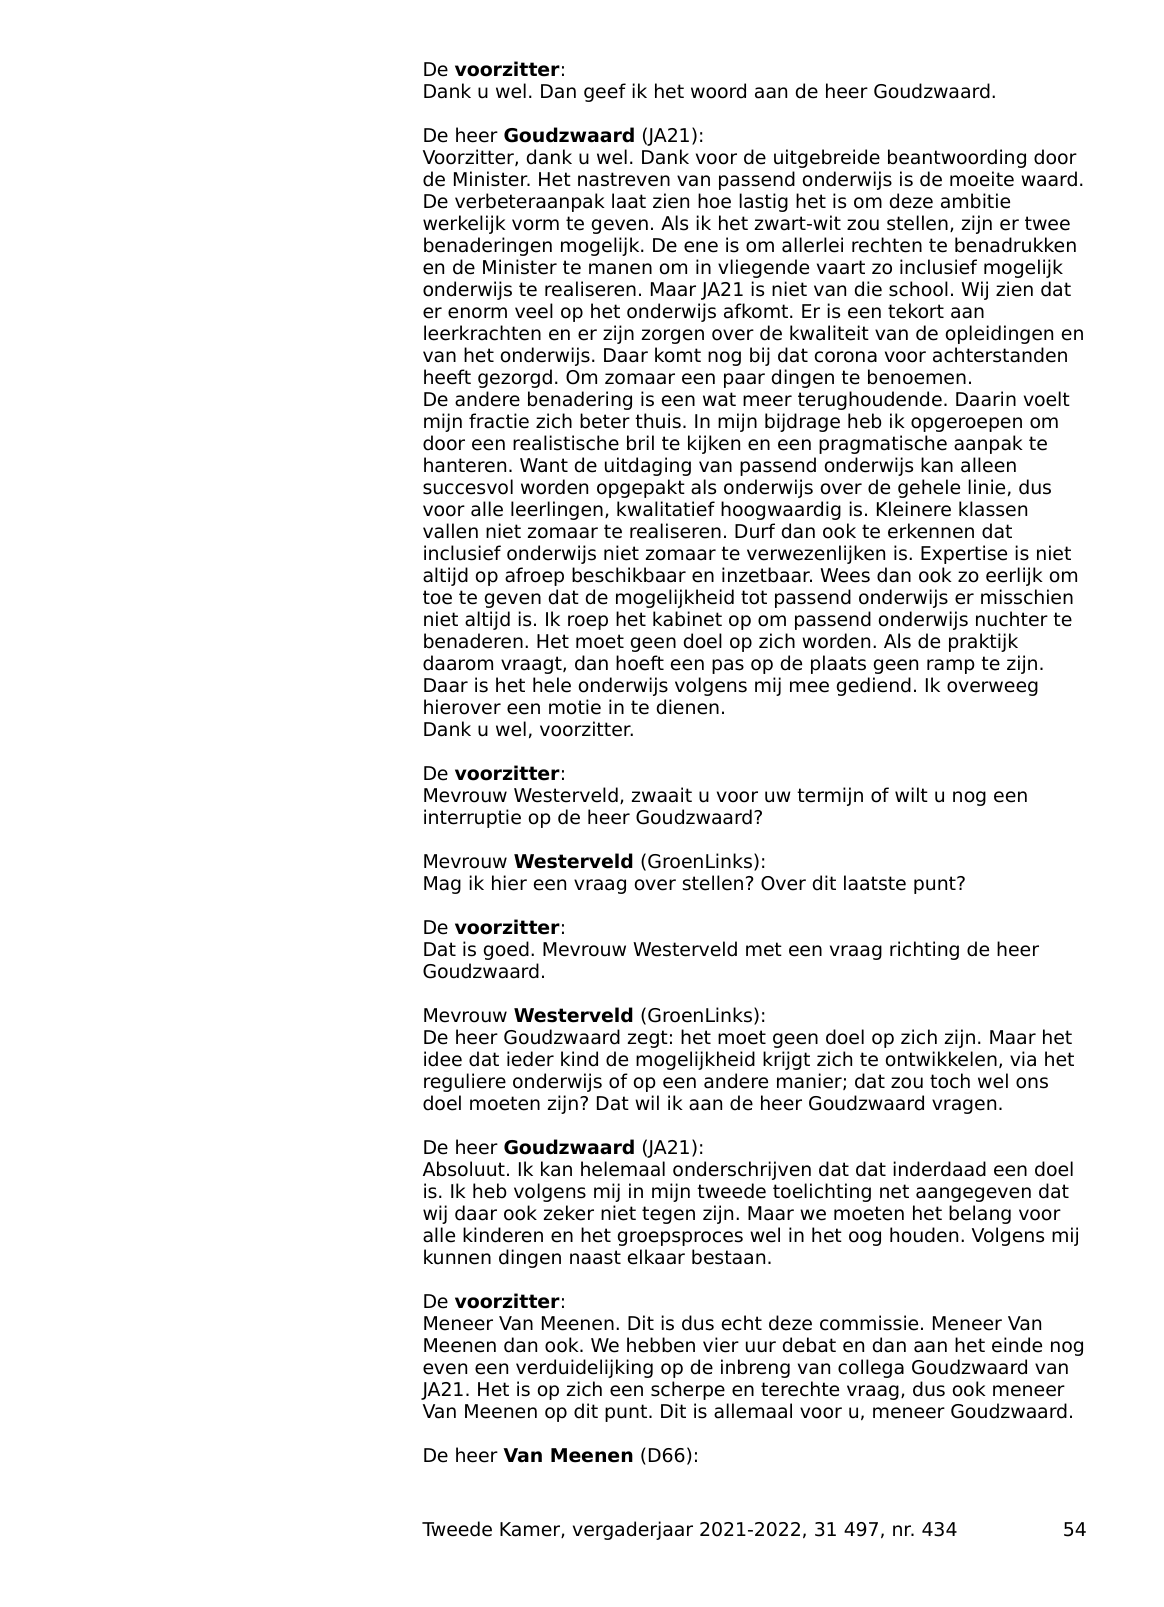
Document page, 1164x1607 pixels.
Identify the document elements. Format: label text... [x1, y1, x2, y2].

text De voorzitter: [422, 59, 1087, 81]
text Dat is goed. Mevrouw Westerveld met een vraag richting de heer Goudzwaard. [422, 939, 1087, 983]
text Mevrouw Westerveld, zwaait u voor uw termijn of wilt u nog een interruptie op de heer Goudzwaard? [422, 785, 1087, 829]
text De heer Goudzwaard (JA21): [422, 125, 1087, 147]
text Mag ik hier een vraag over stellen? Over dit laatste punt? [422, 873, 1087, 895]
text Dank u wel. Dan geef ik het woord aan de heer Goudzwaard. [422, 81, 1087, 103]
text De andere benadering is een wat meer terughoudende. Daarin voelt mijn fractie zich beter thuis. In mijn bijdrage heb ik opgeroepen om door een realistische bril te kijken en een pragmatische aanpak te hanteren. Want de uitdaging van passend onderwijs kan alleen succesvol worden opgepakt als onderwijs over de gehele linie, dus voor alle leerlingen, kwalitatief hoogwaardig is. Kleinere klassen vallen niet zomaar te realiseren. Durf dan ook te erkennen dat inclusief onderwijs niet zomaar te verwezenlijken is. Expertise is niet altijd op afroep beschikbaar en inzetbaar. Wees dan ook zo eerlijk om toe te geven dat de mogelijkheid tot passend onderwijs er misschien niet altijd is. Ik roep het kabinet op om passend onderwijs nuchter te benaderen. Het moet geen doel op zich worden. Als de praktijk daarom vraagt, dan hoeft een pas op de plaats geen ramp te zijn. Daar is het hele onderwijs volgens mij mee gediend. Ik overweeg hierover een motie in te dienen. [422, 389, 1087, 719]
text Voorzitter, dank u wel. Dank voor de uitgebreide beantwoording door de Minister. Het nastreven van passend onderwijs is de moeite waard. De verbeteraanpak laat zien hoe lastig het is om deze ambitie werkelijk vorm te geven. Als ik het zwart-wit zou stellen, zijn er twee benaderingen mogelijk. De ene is om allerlei rechten te benadrukken en de Minister te manen om in vliegende vaart zo inclusief mogelijk onderwijs te realiseren. Maar JA21 is niet van die school. Wij zien dat er enorm veel op het onderwijs afkomt. Er is een tekort aan leerkrachten en er zijn zorgen over de kwaliteit van de opleidingen en van het onderwijs. Daar komt nog bij dat corona voor achterstanden heeft gezorgd. Om zomaar een paar dingen te benoemen. [422, 147, 1087, 389]
text Meneer Van Meenen. Dit is dus echt deze commissie. Meneer Van Meenen dan ook. We hebben vier uur debat en dan aan het einde nog even een verduidelijking op de inbreng van collega Goudzwaard van JA21. Het is op zich een scherpe en terechte vraag, dus ook meneer Van Meenen op dit punt. Dit is allemaal voor u, meneer Goudzwaard. [422, 1313, 1087, 1423]
text De voorzitter: [422, 917, 1087, 939]
text Dank u wel, voorzitter. [422, 719, 1087, 741]
text Mevrouw Westerveld (GroenLinks): [422, 851, 1087, 873]
text De voorzitter: [422, 763, 1087, 785]
text Mevrouw Westerveld (GroenLinks): [422, 1005, 1087, 1027]
text Absoluut. Ik kan helemaal onderschrijven dat dat inderdaad een doel is. Ik heb volgens mij in mijn tweede toelichting net aangegeven dat wij daar ook zeker niet tegen zijn. Maar we moeten het belang voor alle kinderen en het groepsproces wel in het oog houden. Volgens mij kunnen dingen naast elkaar bestaan. [422, 1159, 1087, 1269]
text De heer Goudzwaard zegt: het moet geen doel op zich zijn. Maar het idee dat ieder kind de mogelijkheid krijgt zich te ontwikkelen, via het reguliere onderwijs of op een andere manier; dat zou toch wel ons doel moeten zijn? Dat wil ik aan de heer Goudzwaard vragen. [422, 1027, 1087, 1115]
text De heer Goudzwaard (JA21): [422, 1137, 1087, 1159]
text De voorzitter: [422, 1291, 1087, 1313]
text De heer Van Meenen (D66): [422, 1445, 1087, 1467]
